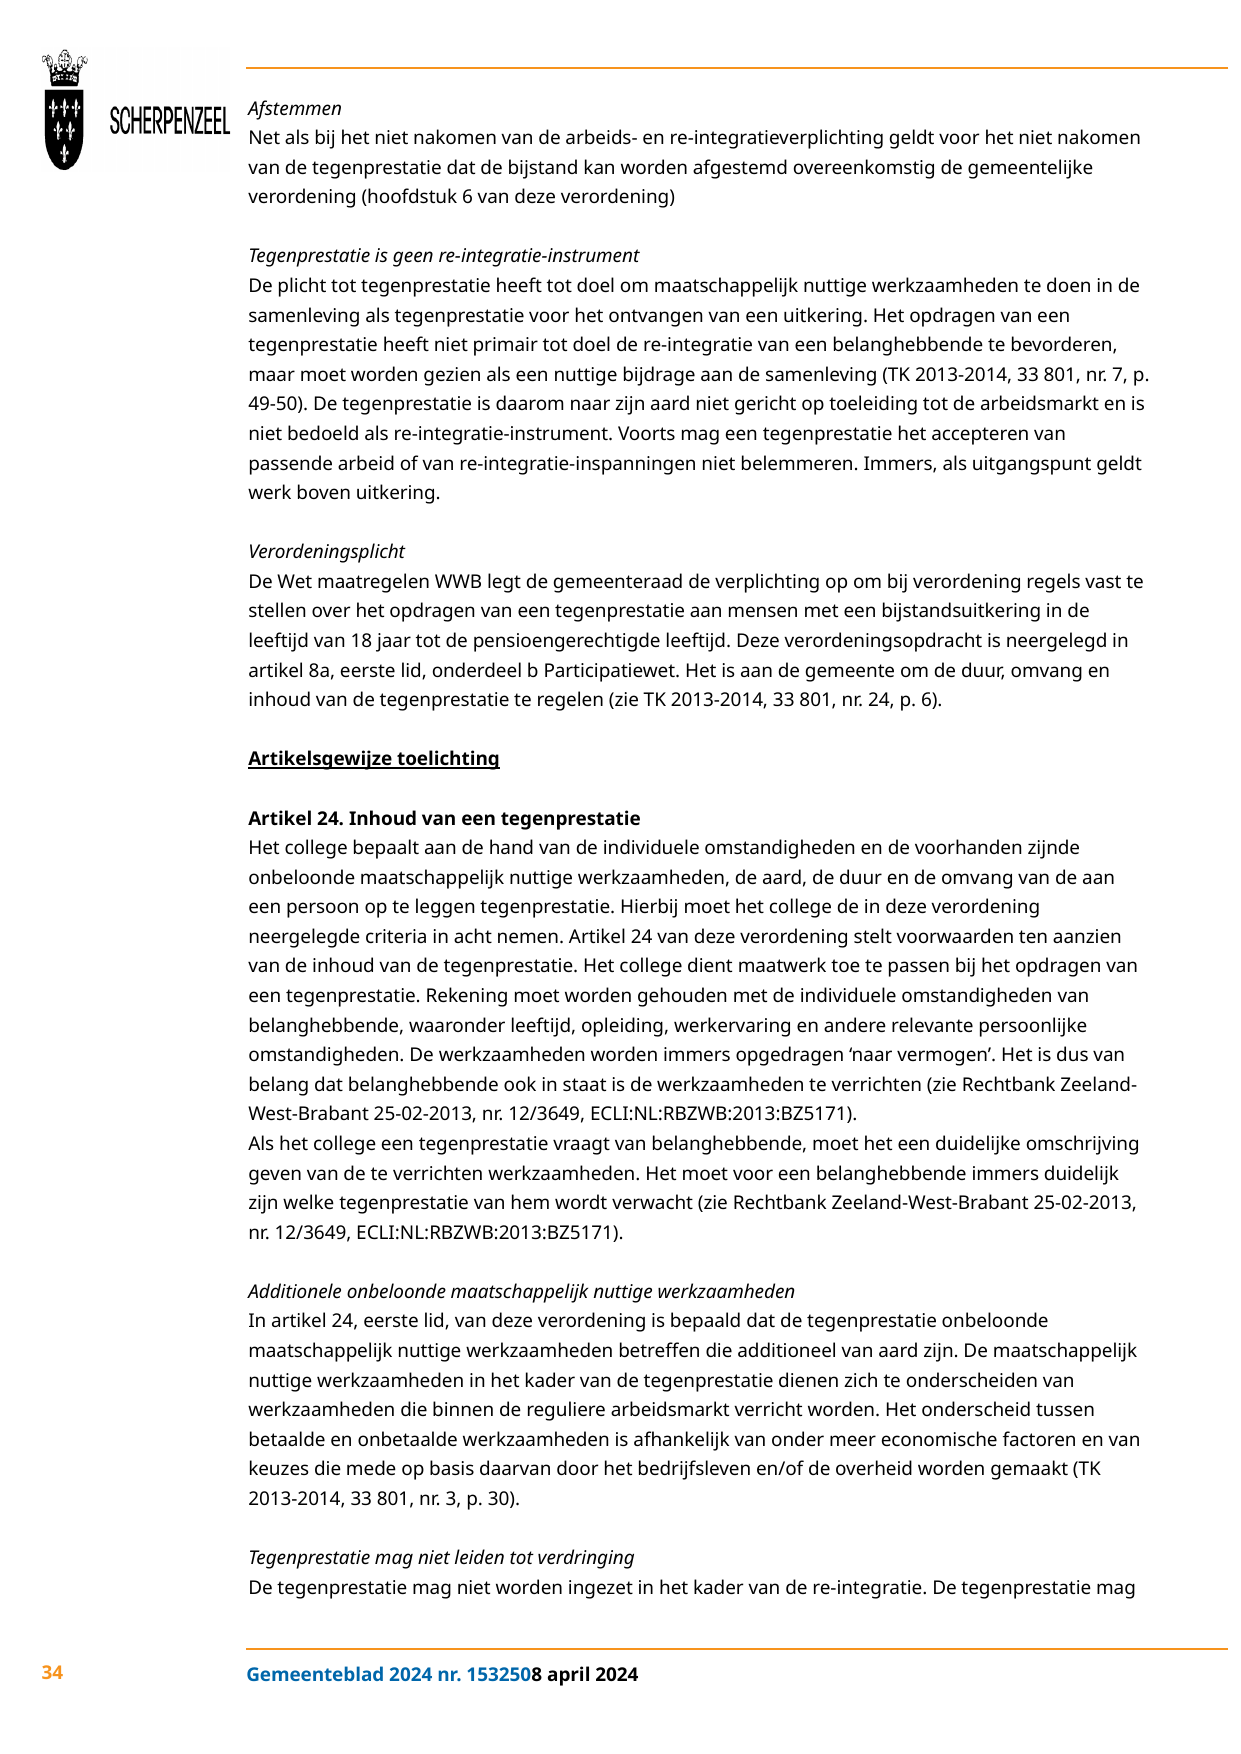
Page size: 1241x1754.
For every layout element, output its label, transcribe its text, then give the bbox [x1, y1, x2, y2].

text Afstemmen [248, 95, 1152, 121]
text Net als bij het niet nakomen van de arbeids- en re-integratieverplichting geldt voor het niet nakomen van de tegenprestatie dat de bijstand kan worden afgestemd overeenkomstig de gemeentelijke verordening (hoofdstuk 6 van deze verordening) [248, 124, 1152, 209]
text De tegenprestatie mag niet worden ingezet in het kader van de re-integratie. De tegenprestatie mag [248, 1574, 1152, 1600]
text Additionele onbeloonde maatschappelijk nuttige werkzaamheden [248, 1278, 1152, 1304]
text Tegenprestatie mag niet leiden tot verdringing [248, 1544, 1152, 1570]
text Tegenprestatie is geen re-integratie-instrument [248, 243, 1152, 268]
text Als het college een tegenprestatie vraagt van belanghebbende, moet het een duidelijke omschrijving geven van de te verrichten werkzaamheden. Het moet voor een belanghebbende immers duidelijk zijn welke tegenprestatie van hem wordt verwacht (zie Rechtbank Zeeland-West-Brabant 25-02-2013, nr. 12/3649, ECLI:NL:RBZWB:2013:BZ5171). [248, 1130, 1152, 1245]
text Verordeningsplicht [248, 538, 1152, 564]
text Artikelsgewijze toelichting [248, 746, 1152, 771]
text Het college bepaalt aan de hand van de individuele omstandigheden en de voorhanden zijnde onbeloonde maatschappelijk nuttige werkzaamheden, de aard, de duur en de omvang van de aan een persoon op te leggen tegenprestatie. Hierbij moet het college de in deze verordening neergelegde criteria in acht nemen. Artikel 24 van deze verordening stelt voorwaarden ten aanzien van de inhoud van de tegenprestatie. Het college dient maatwerk toe te passen bij het opdragen van een tegenprestatie. Rekening moet worden gehouden met de individuele omstandigheden van belanghebbende, waaronder leeftijd, opleiding, werkervaring en andere relevante persoonlijke omstandigheden. De werkzaamheden worden immers opgedragen ‘naar vermogen’. Het is dus van belang dat belanghebbende ook in staat is de werkzaamheden te verrichten (zie Rechtbank Zeeland-West-Brabant 25-02-2013, nr. 12/3649, ECLI:NL:RBZWB:2013:BZ5171). [248, 834, 1152, 1126]
text Artikel 24. Inhoud van een tegenprestatie [248, 805, 1152, 831]
text De Wet maatregelen WWB legt de gemeenteraad de verplichting op om bij verordening regels vast te stellen over het opdragen van een tegenprestatie aan mensen met een bijstandsuitkering in de leeftijd van 18 jaar tot de pensioengerechtigde leeftijd. Deze verordeningsopdracht is neergelegd in artikel 8a, eerste lid, onderdeel b Participatiewet. Het is aan de gemeente om de duur, omvang en inhoud van de tegenprestatie te regelen (zie TK 2013-2014, 33 801, nr. 24, p. 6). [248, 568, 1152, 712]
text In artikel 24, eerste lid, van deze verordening is bepaald dat de tegenprestatie onbeloonde maatschappelijk nuttige werkzaamheden betreffen die additioneel van aard zijn. De maatschappelijk nuttige werkzaamheden in het kader van de tegenprestatie dienen zich te onderscheiden van werkzaamheden die binnen de reguliere arbeidsmarkt verricht worden. Het onderscheid tussen betaalde en onbetaalde werkzaamheden is afhankelijk van onder meer economische factoren en van keuzes die mede op basis daarvan door het bedrijfsleven en/of de overheid worden gemaakt (TK 2013-2014, 33 801, nr. 3, p. 30). [248, 1308, 1152, 1511]
text De plicht tot tegenprestatie heeft tot doel om maatschappelijk nuttige werkzaamheden te doen in de samenleving als tegenprestatie voor het ontvangen van een uitkering. Het opdragen van een tegenprestatie heeft niet primair tot doel de re-integratie van een belanghebbende te bevorderen, maar moet worden gezien als een nuttige bijdrage aan de samenleving (TK 2013-2014, 33 801, nr. 7, p. 49-50). De tegenprestatie is daarom naar zijn aard niet gericht op toeleiding tot de arbeidsmarkt en is niet bedoeld als re-integratie-instrument. Voorts mag een tegenprestatie het accepteren van passende arbeid of van re-integratie-inspanningen niet belemmeren. Immers, als uitgangspunt geldt werk boven uitkering. [248, 272, 1152, 505]
picture [41, 47, 231, 172]
